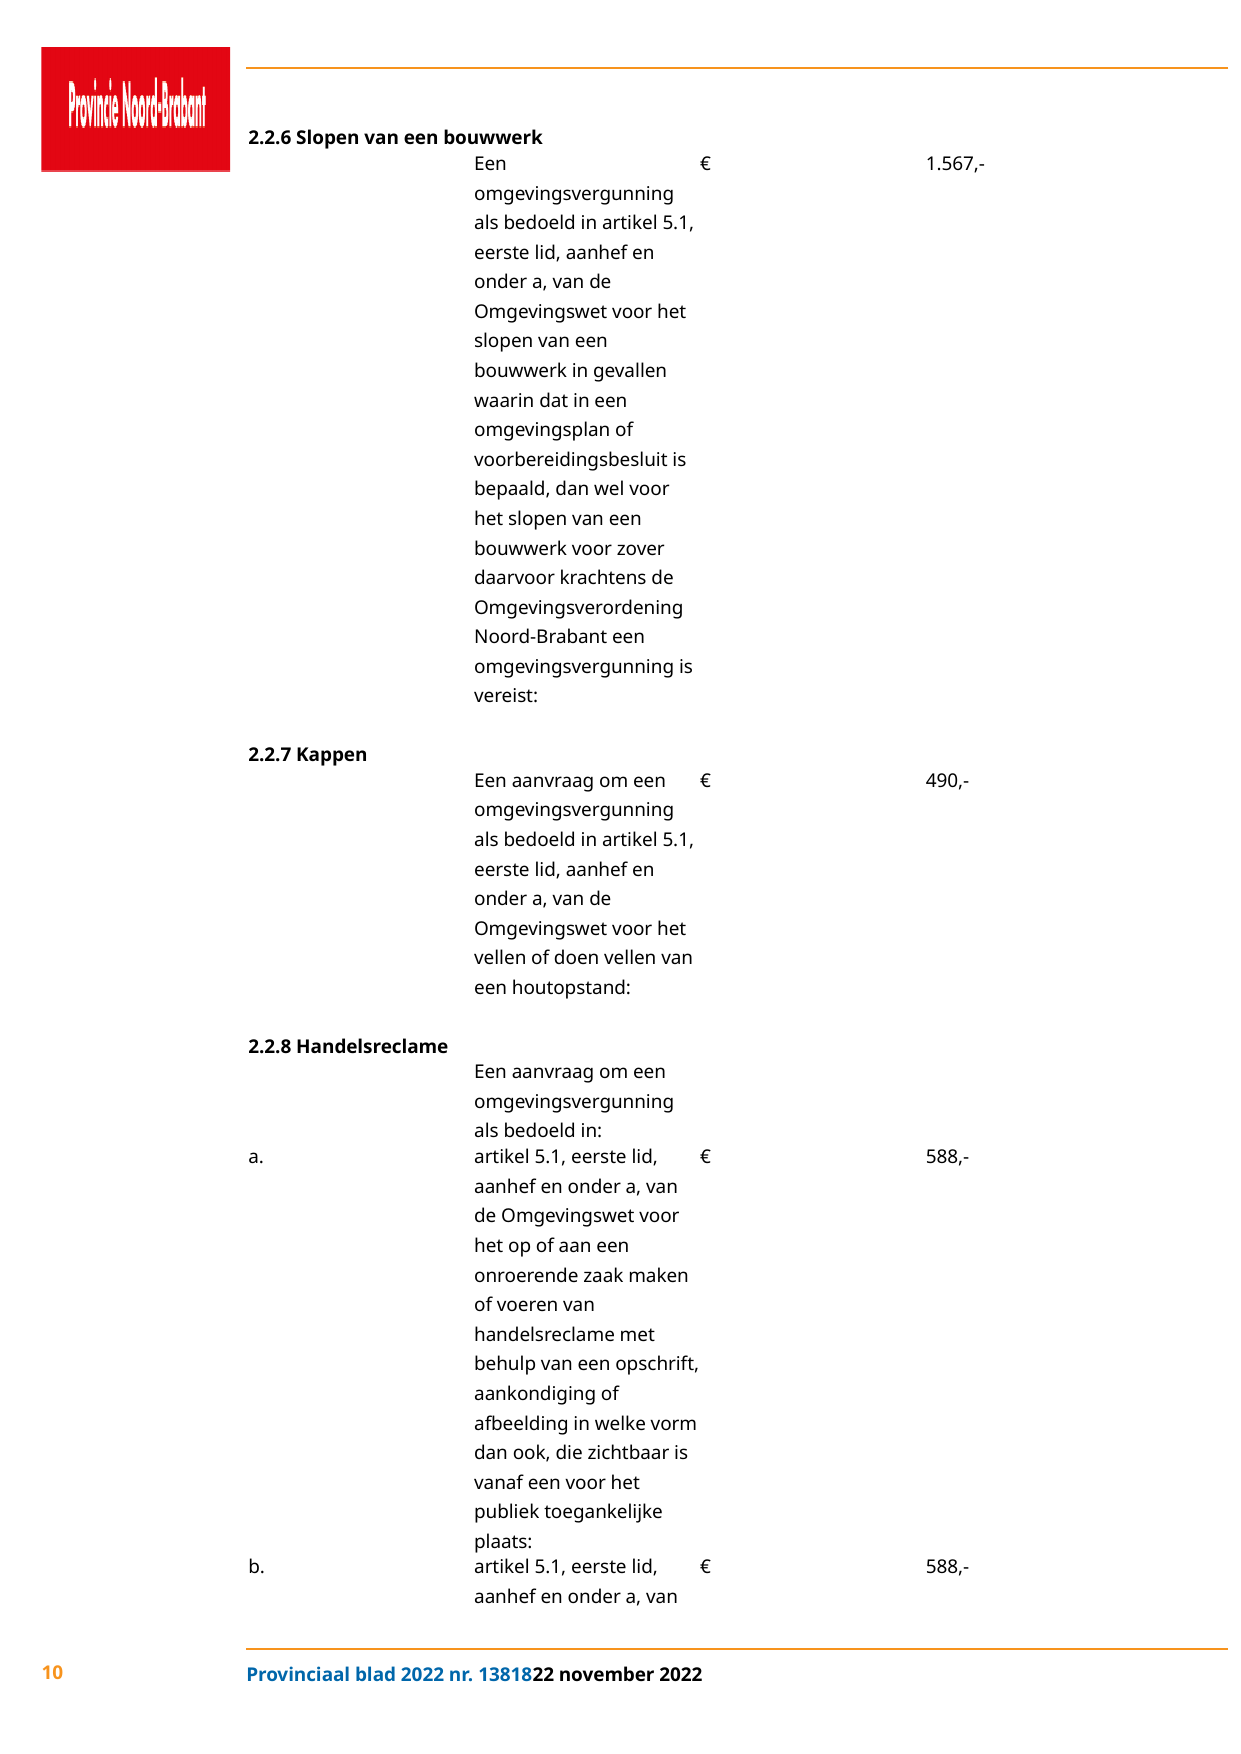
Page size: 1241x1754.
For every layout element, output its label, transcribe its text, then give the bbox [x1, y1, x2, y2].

table_cell € [700, 1554, 926, 1609]
table_cell 1.567,- [926, 150, 1152, 708]
table_cell [248, 767, 474, 1000]
table_cell € [700, 1144, 926, 1554]
table_cell a. [248, 1144, 474, 1554]
table_cell artikel 5.1, eerste lid, aanhef en onder a, van [474, 1554, 700, 1609]
table_cell € [700, 767, 926, 1000]
table_cell 588,- [926, 1144, 1152, 1554]
table_header 2.2.8 Handelsreclame [248, 1033, 1152, 1058]
table_cell [700, 1059, 926, 1143]
table_cell 490,- [926, 767, 1152, 1000]
table_header 2.2.6 Slopen van een bouwwerk [248, 125, 1152, 150]
table_cell Een omgevingsvergunning als bedoeld in artikel 5.1, eerste lid, aanhef en onder a, van de Omgevingswet voor het slopen van een bouwwerk in gevallen waarin dat in een omgevingsplan of voorbereidingsbesluit is bepaald, dan wel voor het slopen van een bouwwerk voor zover daarvoor krachtens de Omgevingsverordening Noord-Brabant een omgevingsvergunning is vereist: [474, 150, 700, 708]
picture [41, 47, 231, 172]
table_cell Een aanvraag om een omgevingsvergunning als bedoeld in artikel 5.1, eerste lid, aanhef en onder a, van de Omgevingswet voor het vellen of doen vellen van een houtopstand: [474, 767, 700, 1000]
table_cell b. [248, 1554, 474, 1609]
table_cell artikel 5.1, eerste lid, aanhef en onder a, van de Omgevingswet voor het op of aan een onroerende zaak maken of voeren van handelsreclame met behulp van een opschrift, aankondiging of afbeelding in welke vorm dan ook, die zichtbaar is vanaf een voor het publiek toegankelijke plaats: [474, 1144, 700, 1554]
table_cell [248, 1059, 474, 1143]
table_cell [248, 150, 474, 708]
table_cell Een aanvraag om een omgevingsvergunning als bedoeld in: [474, 1059, 700, 1143]
table_cell [926, 1059, 1152, 1143]
table_header 2.2.7 Kappen [248, 741, 1152, 767]
table_cell € [700, 150, 926, 708]
table_cell 588,- [926, 1554, 1152, 1609]
